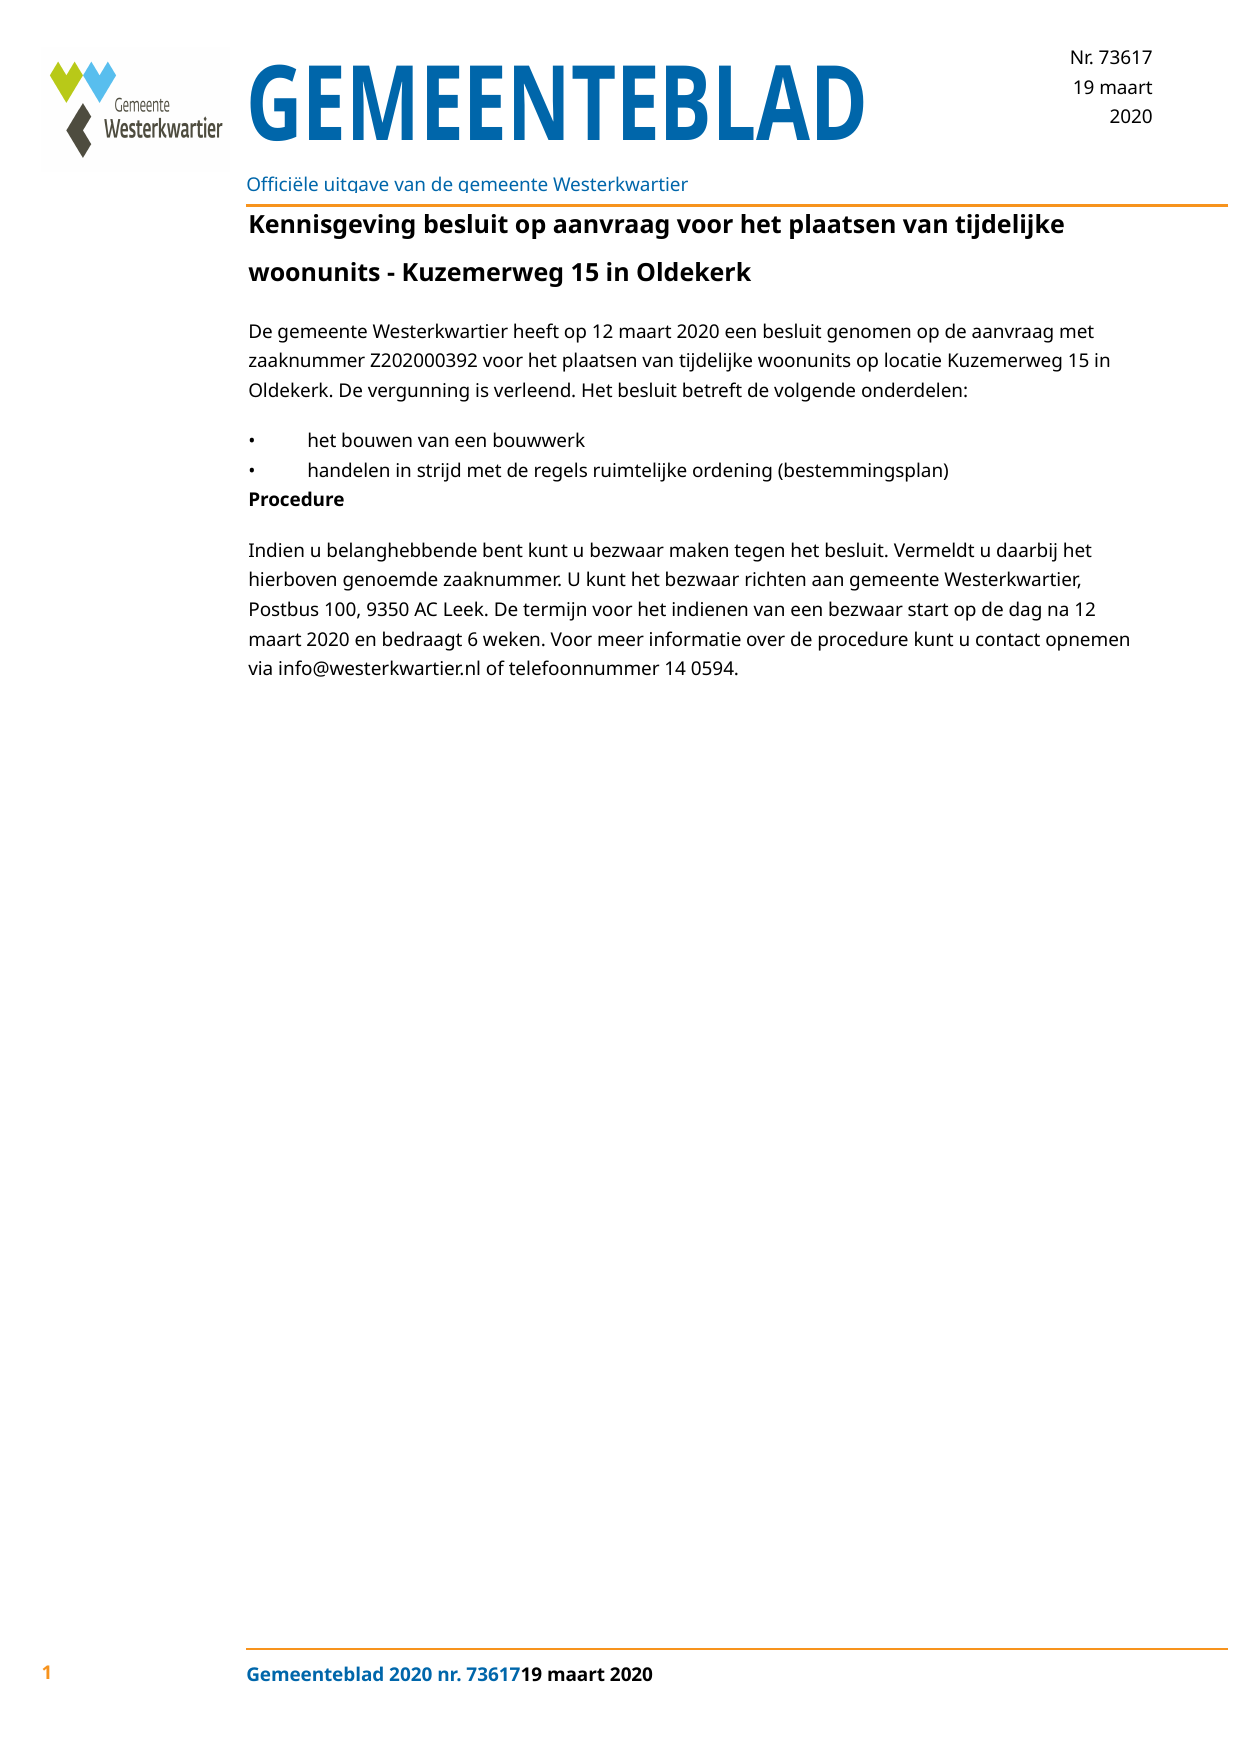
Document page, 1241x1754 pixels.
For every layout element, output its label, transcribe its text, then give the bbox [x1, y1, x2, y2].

picture [41, 47, 231, 172]
text De gemeente Westerkwartier heeft op 12 maart 2020 een besluit genomen op de aanvraag met zaaknummer Z202000392 voor het plaatsen van tijdelijke woonunits op locatie Kuzemerweg 15 in Oldekerk. De vergunning is verleend. Het besluit betreft de volgende onderdelen: [248, 318, 1152, 403]
list het bouwen van een bouwwerk [248, 427, 1152, 453]
list handelen in strijd met de regels ruimtelijke ordening (bestemmingsplan) [248, 457, 1152, 483]
text Kennisgeving besluit op aanvraag voor het plaatsen van tijdelijke woonunits - Kuzemerweg 15 in Oldekerk [248, 207, 1152, 288]
text Indien u belanghebbende bent kunt u bezwaar maken tegen het besluit. Vermeldt u daarbij het hierboven genoemde zaaknummer. U kunt het bezwaar richten aan gemeente Westerkwartier, Postbus 100, 9350 AC Leek. De termijn voor het indienen van een bezwaar start op de dag na 12 maart 2020 en bedraagt 6 weken. Voor meer informatie over de procedure kunt u contact opnemen via info@westerkwartier.nl of telefoonnummer 14 0594. [248, 537, 1152, 681]
text Procedure [248, 487, 1152, 512]
